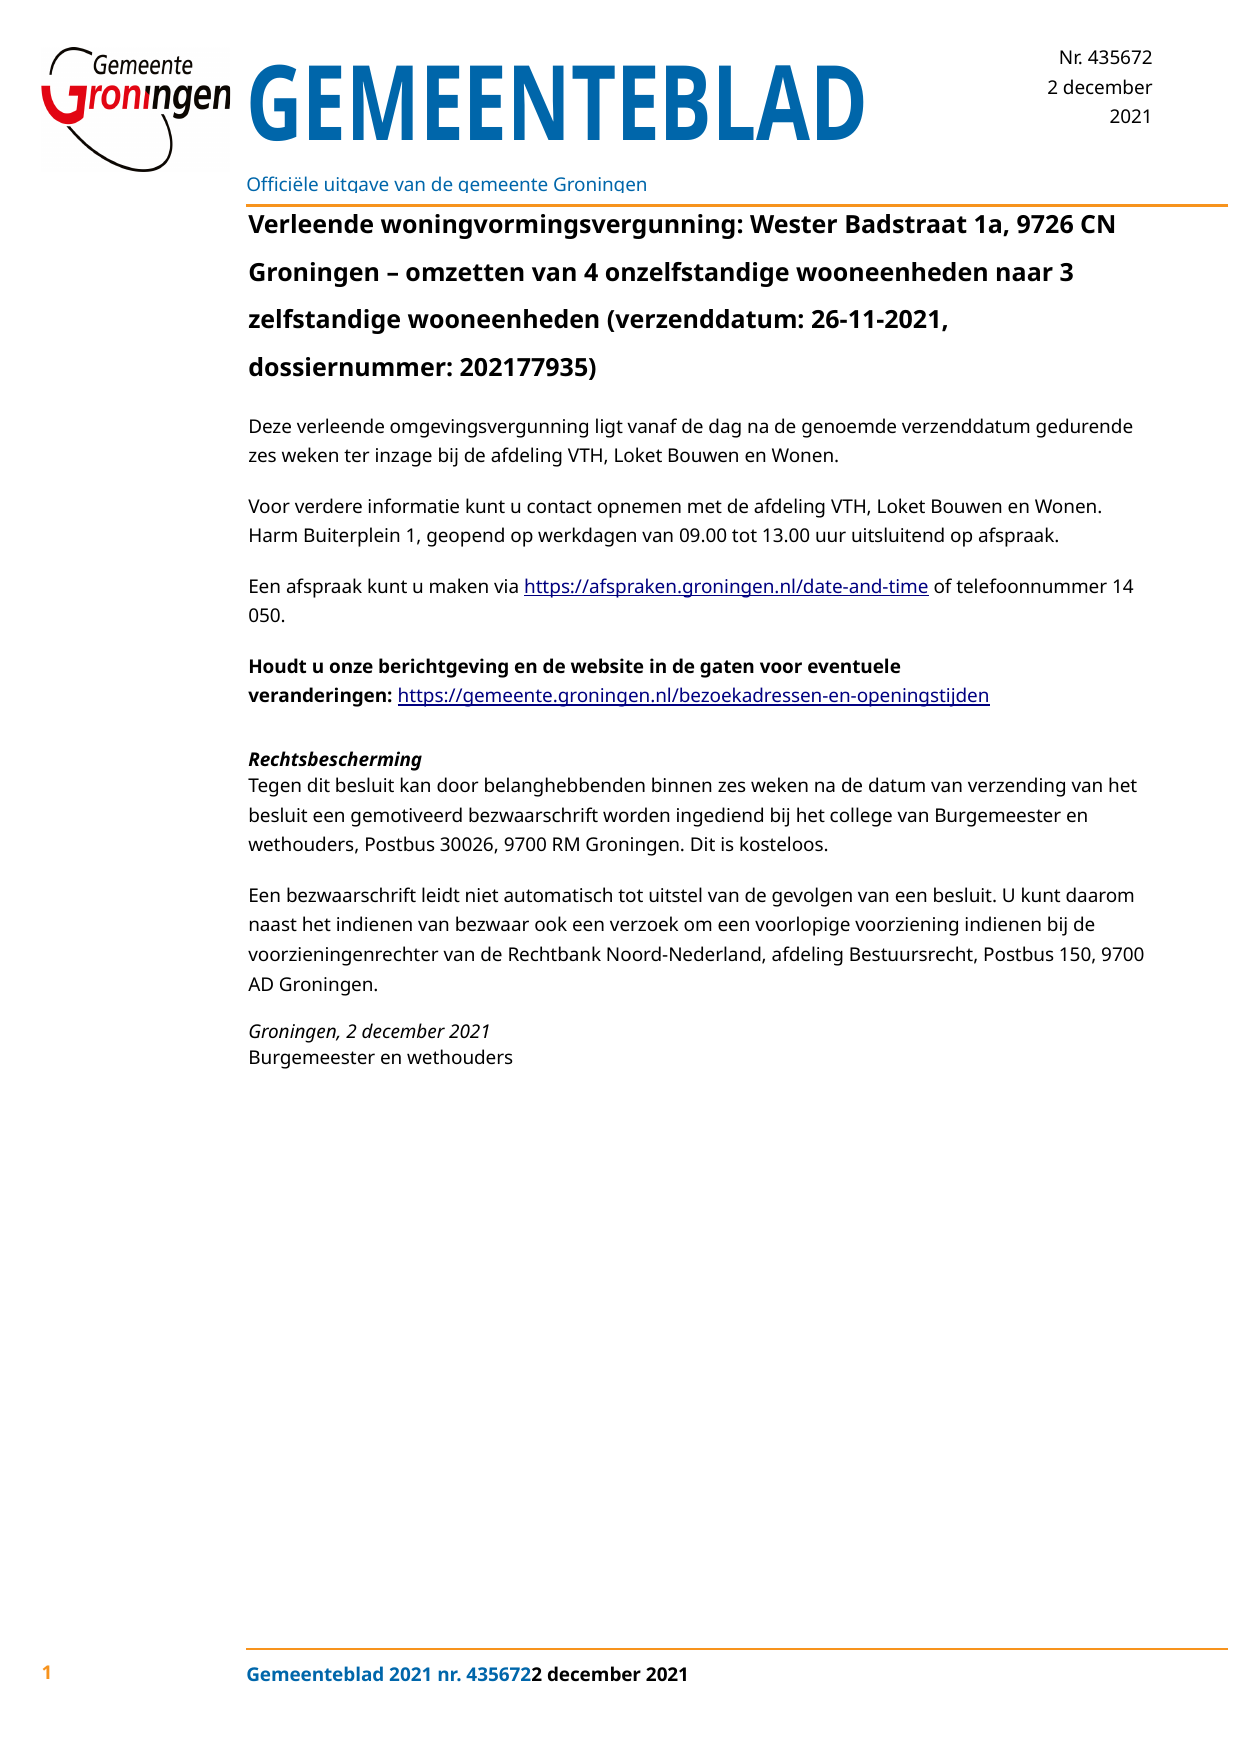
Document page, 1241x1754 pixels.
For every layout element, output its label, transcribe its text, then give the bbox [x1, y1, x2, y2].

text Houdt u onze berichtgeving en de website in de gaten voor eventuele veranderingen: https://gemeente.groningen.nl/bezoekadressen-en-openingstijden [248, 653, 1152, 708]
text Burgemeester en wethouders [248, 1044, 1152, 1070]
text Rechtsbescherming [248, 747, 1152, 772]
text Een afspraak kunt u maken via https://afspraken.groningen.nl/date-and-time of telefoonnummer 14 050. [248, 573, 1152, 628]
text Voor verdere informatie kunt u contact opnemen met de afdeling VTH, Loket Bouwen en Wonen. Harm Buiterplein 1, geopend op werkdagen van 09.00 tot 13.00 uur uitsluitend op afspraak. [248, 493, 1152, 548]
text Een bezwaarschrift leidt niet automatisch tot uitstel van de gevolgen van een besluit. U kunt daarom naast het indienen van bezwaar ook een verzoek om een voorlopige voorziening indienen bij de voorzieningenrechter van de Rechtbank Noord-Nederland, afdeling Bestuursrecht, Postbus 150, 9700 AD Groningen. [248, 882, 1152, 996]
text Verleende woningvormingsvergunning: Wester Badstraat 1a, 9726 CN Groningen – omzetten van 4 onzelfstandige wooneenheden naar 3 zelfstandige wooneenheden (verzenddatum: 26-11-2021, dossiernummer: 202177935) [248, 207, 1152, 384]
text Groningen, 2 december 2021 [248, 1018, 1152, 1044]
text Deze verleende omgevingsvergunning ligt vanaf de dag na de genoemde verzenddatum gedurende zes weken ter inzage bij de afdeling VTH, Loket Bouwen en Wonen. [248, 413, 1152, 468]
text Tegen dit besluit kan door belanghebbenden binnen zes weken na de datum van verzending van het besluit een gemotiveerd bezwaarschrift worden ingediend bij het college van Burgemeester en wethouders, Postbus 30026, 9700 RM Groningen. Dit is kosteloos. [248, 772, 1152, 857]
picture [41, 47, 231, 172]
